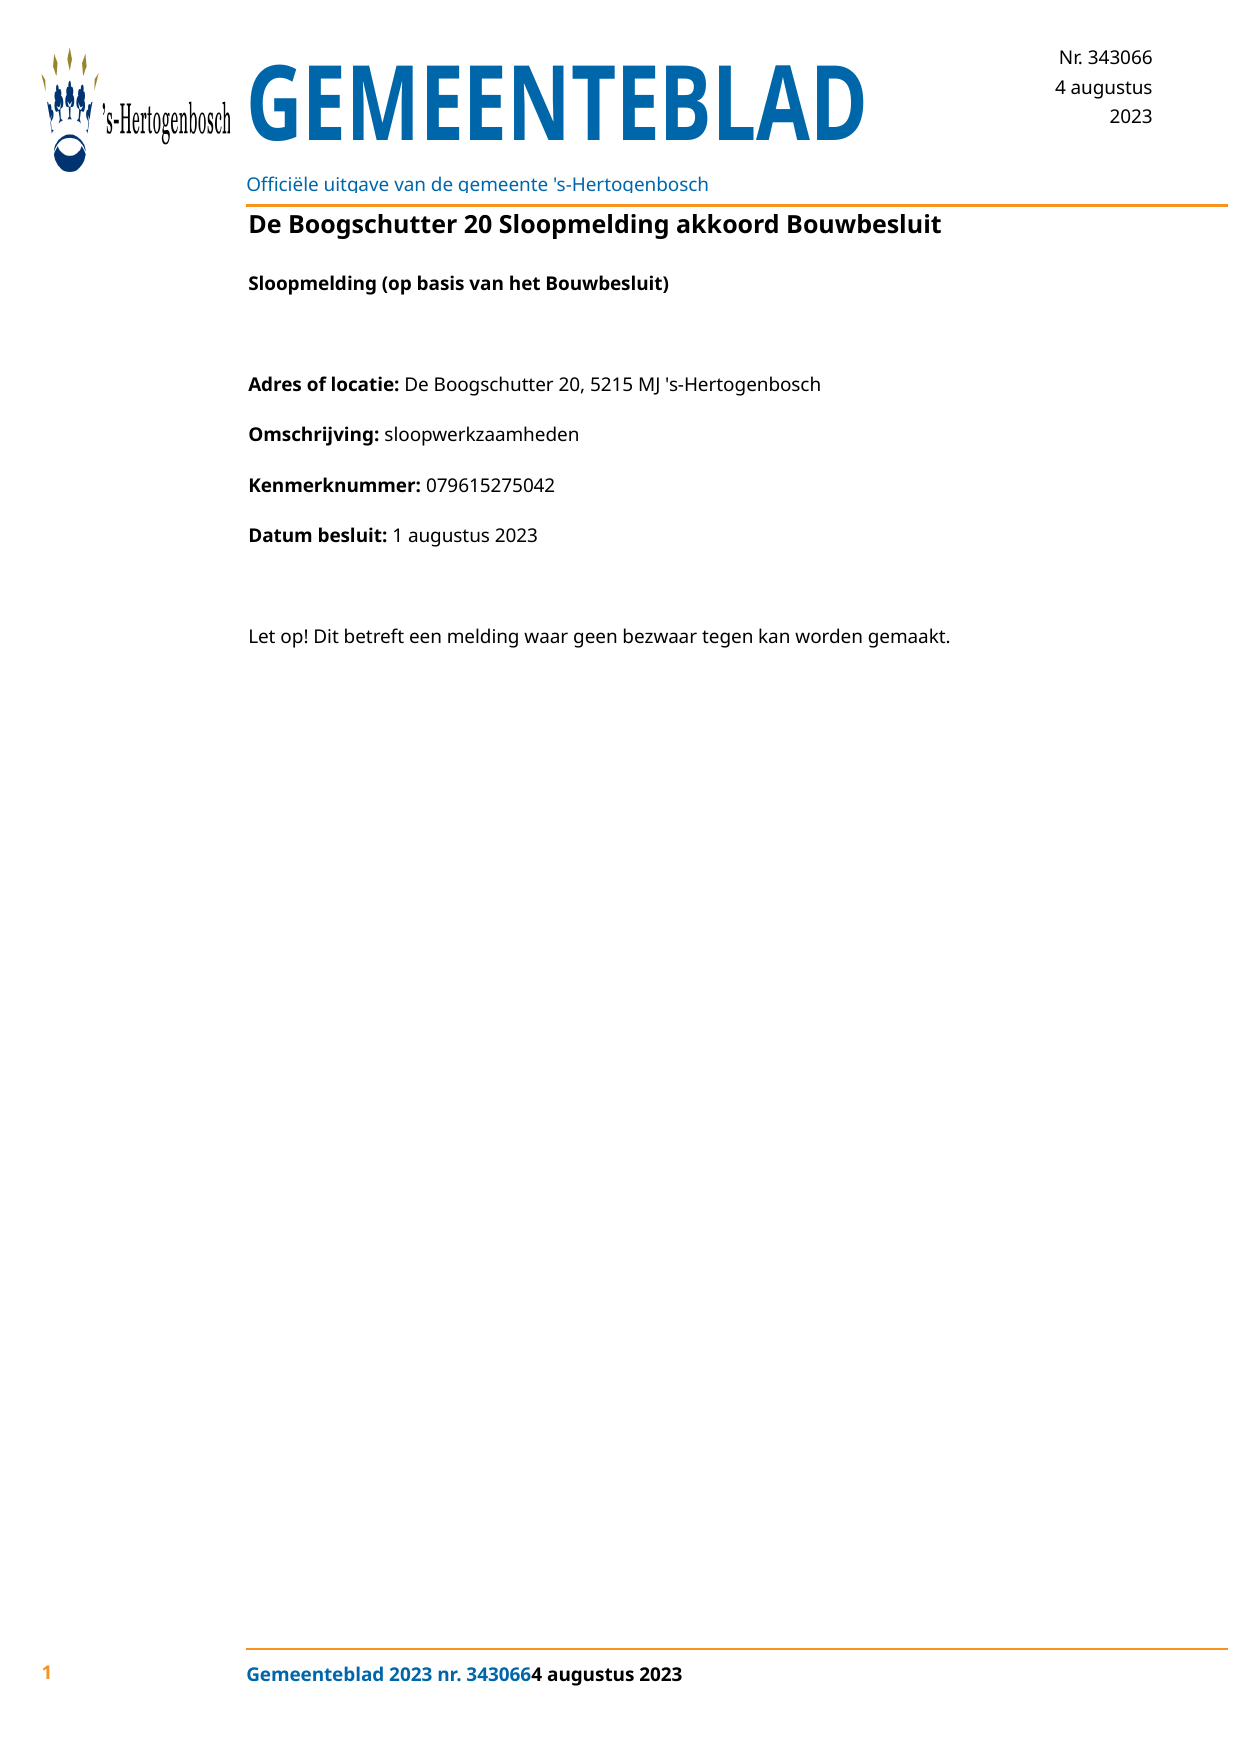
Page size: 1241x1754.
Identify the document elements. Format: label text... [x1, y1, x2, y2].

text Omschrijving: sloopwerkzaamheden [248, 422, 1152, 447]
text Adres of locatie: De Boogschutter 20, 5215 MJ 's-Hertogenbosch [248, 371, 1152, 397]
text Kenmerknummer: 079615275042 [248, 472, 1152, 498]
text Datum besluit: 1 augustus 2023 [248, 522, 1152, 548]
text Sloopmelding (op basis van het Bouwbesluit) [248, 270, 1152, 296]
text Let op! Dit betreft een melding waar geen bezwaar tegen kan worden gemaakt. [248, 623, 1152, 649]
picture [41, 47, 231, 172]
text De Boogschutter 20 Sloopmelding akkoord Bouwbesluit [248, 207, 1152, 241]
